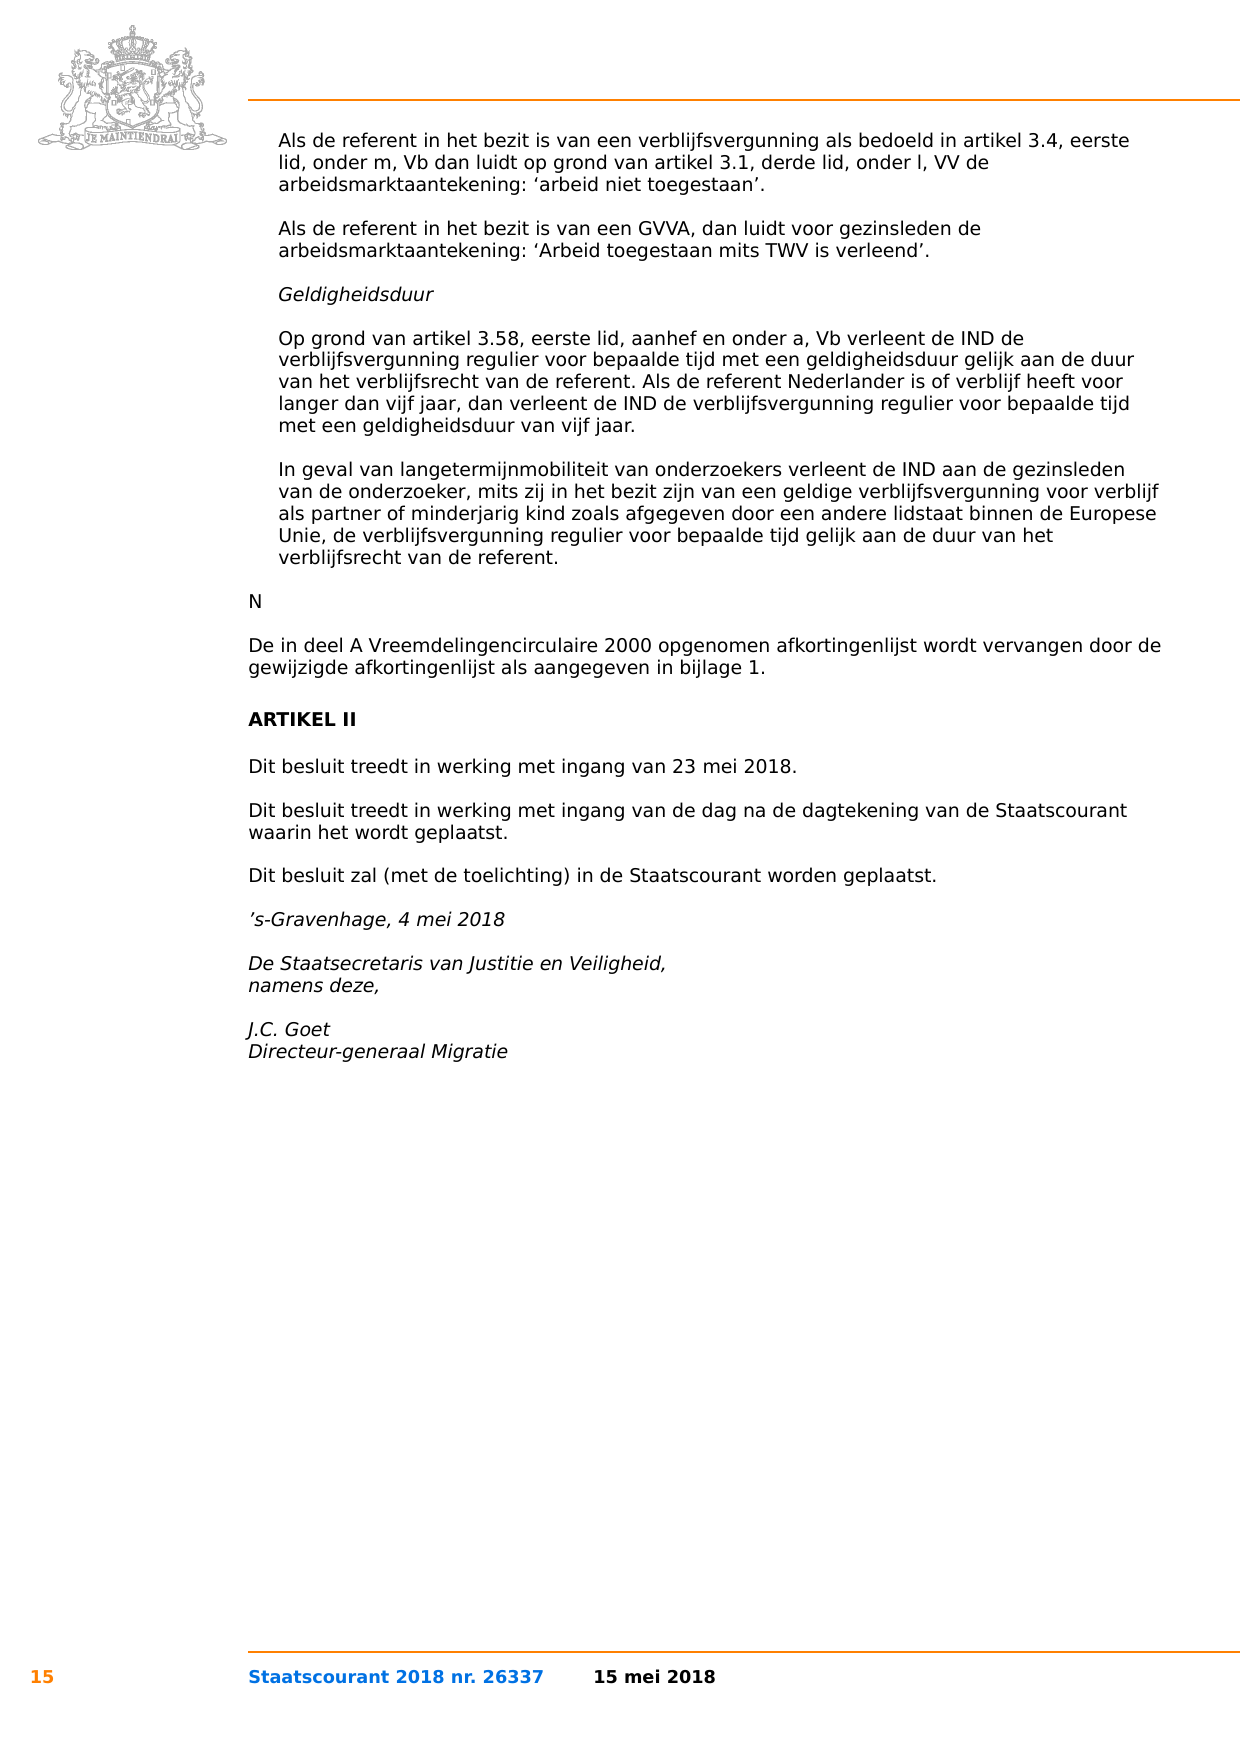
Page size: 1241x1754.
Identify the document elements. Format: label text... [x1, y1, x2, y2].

text Dit besluit zal (met de toelichting) in de Staatscourant worden geplaatst. [248, 865, 1163, 887]
text De Staatsecretaris van Justitie en Veiligheid, namens deze, J.C. Goet Directeur-generaal Migratie [248, 953, 1163, 1063]
text De in deel A Vreemdelingencirculaire 2000 opgenomen afkortingenlijst wordt vervangen door de gewijzigde afkortingenlijst als aangegeven in bijlage 1. [248, 635, 1163, 679]
subtitle ARTIKEL II [248, 709, 1163, 731]
subtitle Geldigheidsduur [278, 283, 1163, 306]
text Als de referent in het bezit is van een GVVA, dan luidt voor gezinsleden de arbeidsmarktaantekening: ‘Arbeid toegestaan mits TWV is verleend’. [278, 218, 1163, 262]
text Dit besluit treedt in werking met ingang van 23 mei 2018. [248, 756, 1163, 778]
text N [248, 591, 1163, 613]
text In geval van langetermijnmobiliteit van onderzoekers verleent de IND aan de gezinsleden van de onderzoeker, mits zij in het bezit zijn van een geldige verblijfsvergunning voor verblijf als partner of minderjarig kind zoals afgegeven door een andere lidstaat binnen de Europese Unie, de verblijfsvergunning regulier voor bepaalde tijd gelijk aan de duur van het verblijfsrecht van de referent. [278, 459, 1163, 569]
picture [38, 25, 227, 150]
text Op grond van artikel 3.58, eerste lid, aanhef en onder a, Vb verleent de IND de verblijfsvergunning regulier voor bepaalde tijd met een geldigheidsduur gelijk aan de duur van het verblijfsrecht van de referent. Als de referent Nederlander is of verblijf heeft voor langer dan vijf jaar, dan verleent de IND de verblijfsvergunning regulier voor bepaalde tijd met een geldigheidsduur van vijf jaar. [278, 327, 1163, 437]
text Dit besluit treedt in werking met ingang van de dag na de dagtekening van de Staatscourant waarin het wordt geplaatst. [248, 799, 1163, 843]
text ’s-Gravenhage, 4 mei 2018 [248, 909, 1163, 931]
text Als de referent in het bezit is van een verblijfsvergunning als bedoeld in artikel 3.4, eerste lid, onder m, Vb dan luidt op grond van artikel 3.1, derde lid, onder l, VV de arbeidsmarktaantekening: ‘arbeid niet toegestaan’. [278, 130, 1163, 196]
